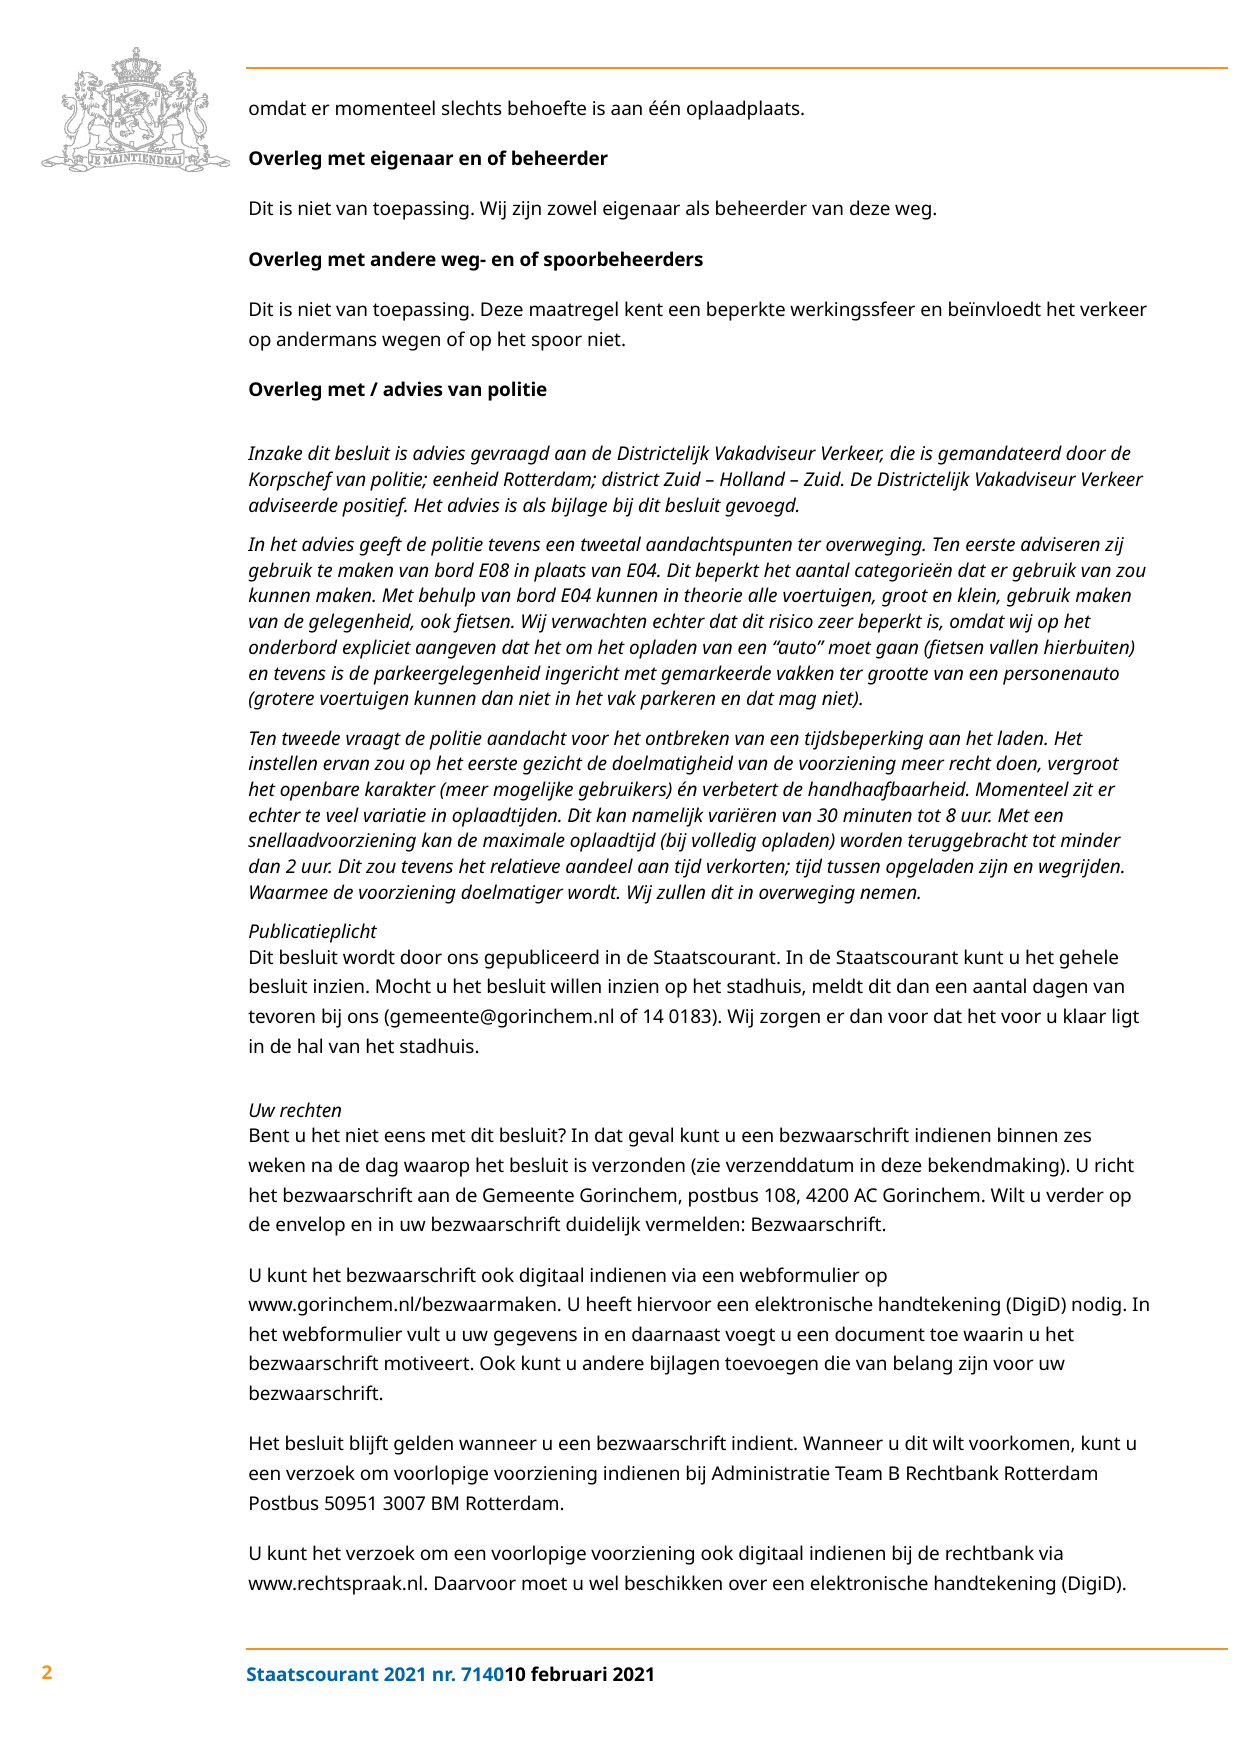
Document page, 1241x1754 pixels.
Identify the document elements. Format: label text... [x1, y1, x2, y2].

text U kunt het bezwaarschrift ook digitaal indienen via een webformulier op www.gorinchem.nl/bezwaarmaken. U heeft hiervoor een elektronische handtekening (DigiD) nodig. In het webformulier vult u uw gegevens in en daarnaast voegt u een document toe waarin u het bezwaarschrift motiveert. Ook kunt u andere bijlagen toevoegen die van belang zijn voor uw bezwaarschrift. [248, 1262, 1152, 1406]
text Het besluit blijft gelden wanneer u een bezwaarschrift indient. Wanneer u dit wilt voorkomen, kunt u een verzoek om voorlopige voorziening indienen bij Administratie Team B Rechtbank Rotterdam Postbus 50951 3007 BM Rotterdam. [248, 1431, 1152, 1515]
text Uw rechten [248, 1097, 1152, 1123]
text Dit is niet van toepassing. Wij zijn zowel eigenaar als beheerder van deze weg. [248, 196, 1152, 221]
text Dit besluit wordt door ons gepubliceerd in de Staatscourant. In de Staatscourant kunt u het gehele besluit inzien. Mocht u het besluit willen inzien op het stadhuis, meldt dit dan een aantal dagen van tevoren bij ons (gemeente@gorinchem.nl of 14 0183). Wij zorgen er dan voor dat het voor u klaar ligt in de hal van het stadhuis. [248, 944, 1152, 1059]
text Publicatieplicht [248, 918, 1152, 944]
text In het advies geeft de politie tevens een tweetal aandachtspunten ter overweging. Ten eerste adviseren zij gebruik te maken van bord E08 in plaats van E04. Dit beperkt het aantal categorieën dat er gebruik van zou kunnen maken. Met behulp van bord E04 kunnen in theorie alle voertuigen, groot en klein, gebruik maken van de gelegenheid, ook fietsen. Wij verwachten echter dat dit risico zeer beperkt is, omdat wij op het onderbord expliciet aangeven dat het om het opladen van een “auto” moet gaan (fietsen vallen hierbuiten) en tevens is de parkeergelegenheid ingericht met gemarkeerde vakken ter grootte van een personenauto (grotere voertuigen kunnen dan niet in het vak parkeren en dat mag niet). [248, 531, 1152, 711]
text Overleg met eigenaar en of beheerder [248, 145, 1152, 171]
text U kunt het verzoek om een voorlopige voorziening ook digitaal indienen bij de rechtbank via www.rechtspraak.nl. Daarvoor moet u wel beschikken over een elektronische handtekening (DigiD). [248, 1540, 1152, 1595]
text Ten tweede vraagt de politie aandacht voor het ontbreken van een tijdsbeperking aan het laden. Het instellen ervan zou op het eerste gezicht de doelmatigheid van de voorziening meer recht doen, vergroot het openbare karakter (meer mogelijke gebruikers) én verbetert de handhaafbaarheid. Momenteel zit er echter te veel variatie in oplaadtijden. Dit kan namelijk variëren van 30 minuten tot 8 uur. Met een snellaadvoorziening kan de maximale oplaadtijd (bij volledig opladen) worden teruggebracht tot minder dan 2 uur. Dit zou tevens het relatieve aandeel aan tijd verkorten; tijd tussen opgeladen zijn en wegrijden. Waarmee de voorziening doelmatiger wordt. Wij zullen dit in overweging nemen. [248, 725, 1152, 905]
text Overleg met / advies van politie [248, 376, 1152, 402]
text Bent u het niet eens met dit besluit? In dat geval kunt u een bezwaarschrift indienen binnen zes weken na de dag waarop het besluit is verzonden (zie verzenddatum in deze bekendmaking). U richt het bezwaarschrift aan de Gemeente Gorinchem, postbus 108, 4200 AC Gorinchem. Wilt u verder op de envelop en in uw bezwaarschrift duidelijk vermelden: Bezwaarschrift. [248, 1123, 1152, 1237]
picture [41, 47, 231, 172]
text Overleg met andere weg- en of spoorbeheerders [248, 246, 1152, 272]
text omdat er momenteel slechts behoefte is aan één oplaadplaats. [248, 95, 1152, 121]
text Dit is niet van toepassing. Deze maatregel kent een beperkte werkingssfeer en beïnvloedt het verkeer op andermans wegen of op het spoor niet. [248, 296, 1152, 352]
text Inzake dit besluit is advies gevraagd aan de Districtelijk Vakadviseur Verkeer, die is gemandateerd door de Korpschef van politie; eenheid Rotterdam; district Zuid – Holland – Zuid. De Districtelijk Vakadviseur Verkeer adviseerde positief. Het advies is als bijlage bij dit besluit gevoegd. [248, 440, 1152, 518]
